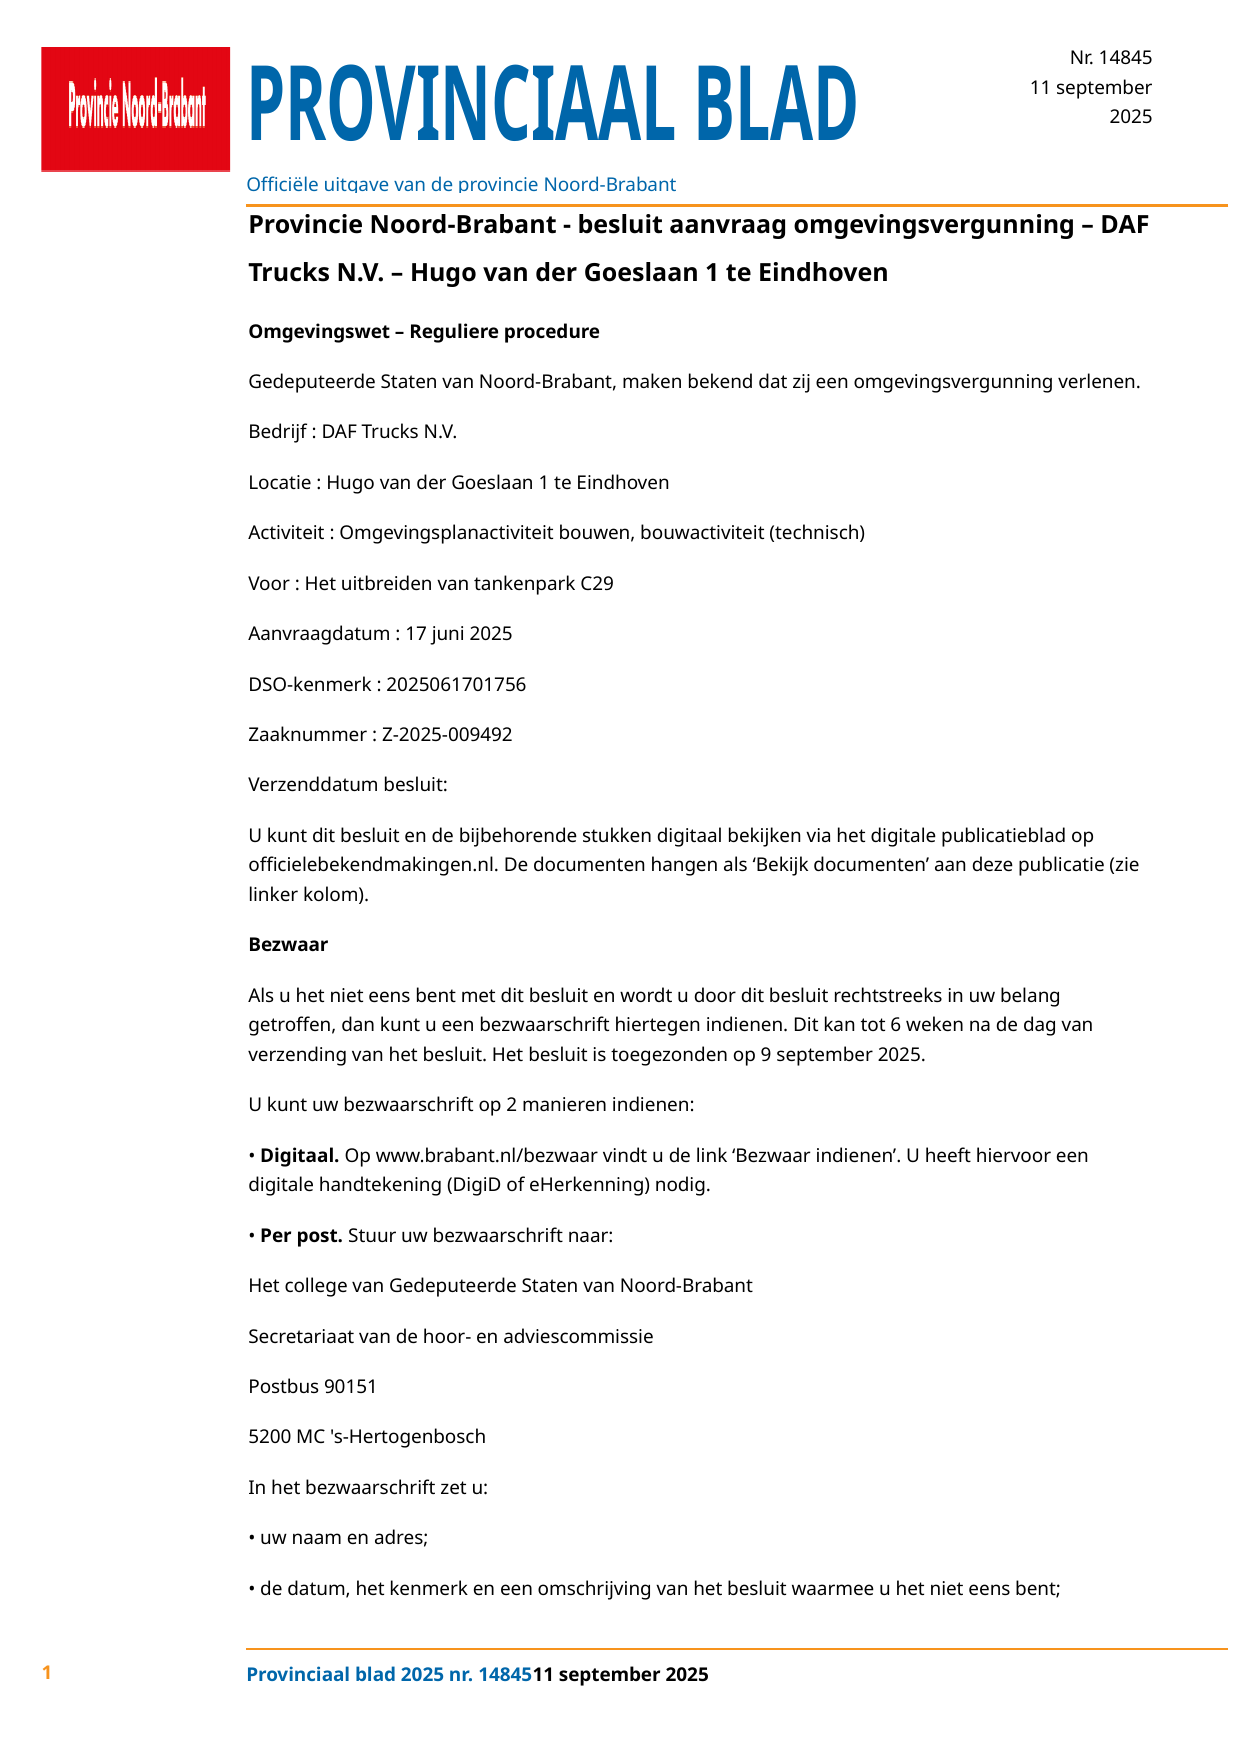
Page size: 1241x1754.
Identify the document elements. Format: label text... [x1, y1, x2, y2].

text Bezwaar [248, 932, 1152, 957]
text • de datum, het kenmerk en een omschrijving van het besluit waarmee u het niet eens bent; [248, 1575, 1152, 1601]
text Voor : Het uitbreiden van tankenpark C29 [248, 570, 1152, 596]
text U kunt dit besluit en de bijbehorende stukken digitaal bekijken via het digitale publicatieblad op officielebekendmakingen.nl. De documenten hangen als ‘Bekijk documenten’ aan deze publicatie (zie linker kolom). [248, 822, 1152, 907]
text Verzenddatum besluit: [248, 772, 1152, 797]
text • Per post. Stuur uw bezwaarschrift naar: [248, 1222, 1152, 1248]
text • Digitaal. Op www.brabant.nl/bezwaar vindt u de link ‘Bezwaar indienen’. U heeft hiervoor een digitale handtekening (DigiD of eHerkenning) nodig. [248, 1142, 1152, 1197]
text Locatie : ​Hugo van der Goeslaan 1 te Eindhoven [248, 469, 1152, 495]
text Secretariaat van de hoor- en adviescommissie [248, 1323, 1152, 1349]
text Gedeputeerde Staten van Noord-Brabant, maken bekend dat zij een omgevingsvergunning verlenen. [248, 368, 1152, 394]
picture [41, 47, 231, 172]
text Provincie Noord-Brabant - besluit aanvraag omgevingsvergunning – DAF Trucks N.V. – Hugo van der Goeslaan 1 te Eindhoven [248, 207, 1152, 288]
text In het bezwaarschrift zet u: [248, 1474, 1152, 1500]
text Postbus 90151 [248, 1373, 1152, 1399]
text Omgevingswet – Reguliere procedure [248, 318, 1152, 344]
text Zaaknummer : Z-2025-009492 [248, 721, 1152, 747]
text Activiteit : Omgevingsplanactiviteit bouwen, bouwactiviteit (technisch) [248, 519, 1152, 545]
text U kunt uw bezwaarschrift op 2 manieren indienen: [248, 1092, 1152, 1117]
text Aanvraagdatum : 17 juni 2025 [248, 620, 1152, 646]
text 5200 MC 's‑Hertogenbosch [248, 1424, 1152, 1449]
text Bedrijf : DAF Trucks N.V. [248, 419, 1152, 444]
text Het college van Gedeputeerde Staten van Noord-Brabant [248, 1272, 1152, 1298]
text DSO-kenmerk : 2025061701756 [248, 671, 1152, 697]
text • uw naam en adres; [248, 1524, 1152, 1550]
text Als u het niet eens bent met dit besluit en wordt u door dit besluit rechtstreeks in uw belang getroffen, dan kunt u een bezwaarschrift hiertegen indienen. Dit kan tot 6 weken na de dag van verzending van het besluit. Het besluit is toegezonden op 9 september 2025. [248, 982, 1152, 1067]
